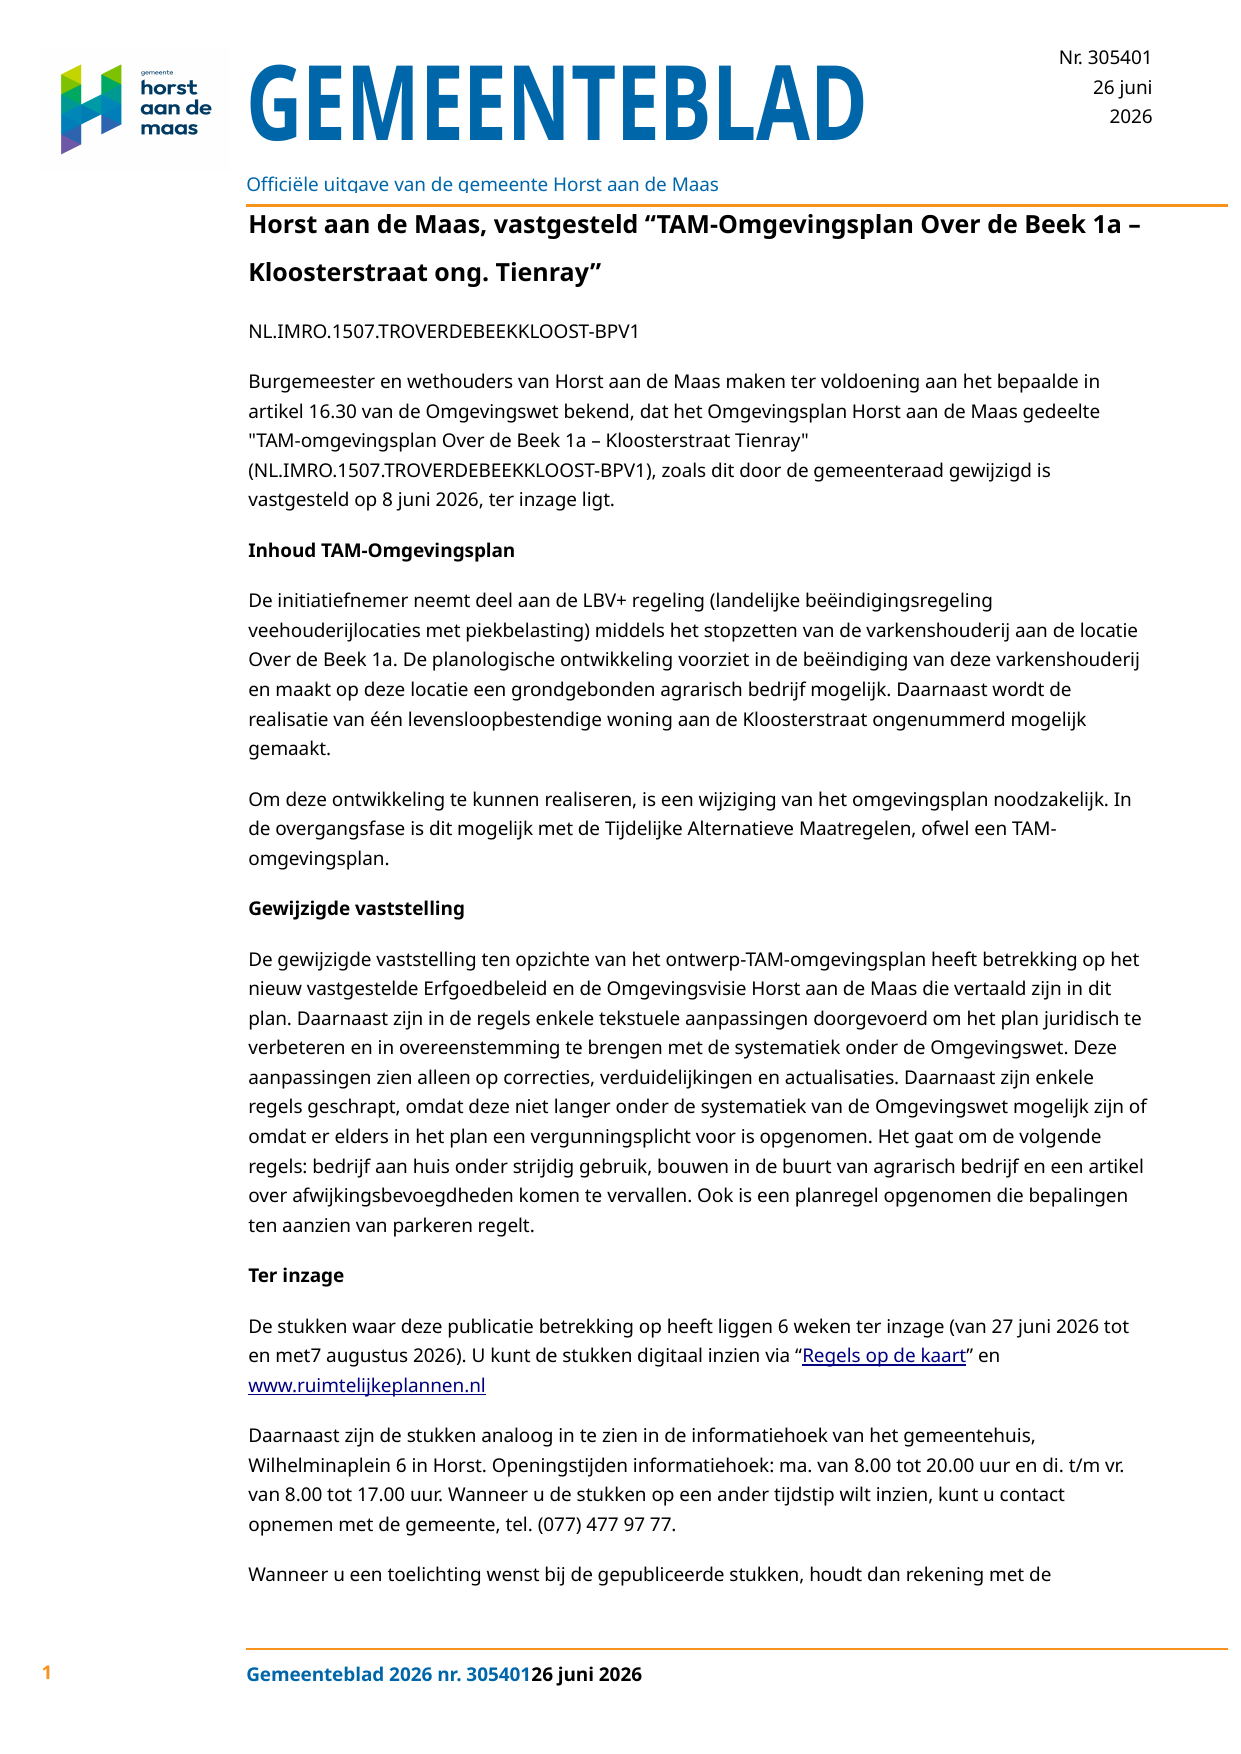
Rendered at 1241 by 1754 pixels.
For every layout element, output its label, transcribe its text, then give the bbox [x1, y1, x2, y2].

text Ter inzage [248, 1262, 1152, 1288]
text NL.IMRO.1507.TROVERDEBEEKKLOOST-BPV1 [248, 318, 1152, 344]
text Horst aan de Maas, vastgesteld “TAM-Omgevingsplan Over de Beek 1a – Kloosterstraat ong. Tienray” [248, 207, 1152, 288]
text Wanneer u een toelichting wenst bij de gepubliceerde stukken, houdt dan rekening met de [248, 1562, 1152, 1587]
text Daarnaast zijn de stukken analoog in te zien in de informatiehoek van het gemeentehuis, Wilhelminaplein 6 in Horst. Openingstijden informatiehoek: ma. van 8.00 tot 20.00 uur en di. t/m vr. van 8.00 tot 17.00 uur. Wanneer u de stukken op een ander tijdstip wilt inzien, kunt u contact opnemen met de gemeente, tel. (077) 477 97 77. [248, 1422, 1152, 1537]
text Burgemeester en wethouders van Horst aan de Maas maken ter voldoening aan het bepaalde in artikel 16.30 van de Omgevingswet bekend, dat het Omgevingsplan Horst aan de Maas gedeelte "TAM-omgevingsplan Over de Beek 1a – Kloosterstraat Tienray" (NL.IMRO.1507.TROVERDEBEEKKLOOST-BPV1), zoals dit door de gemeenteraad gewijzigd is vastgesteld op 8 juni 2026, ter inzage ligt. [248, 368, 1152, 512]
text De gewijzigde vaststelling ten opzichte van het ontwerp-TAM-omgevingsplan heeft betrekking op het nieuw vastgestelde Erfgoedbeleid en de Omgevingsvisie Horst aan de Maas die vertaald zijn in dit plan. Daarnaast zijn in de regels enkele tekstuele aanpassingen doorgevoerd om het plan juridisch te verbeteren en in overeenstemming te brengen met de systematiek onder de Omgevingswet. Deze aanpassingen zien alleen op correcties, verduidelijkingen en actualisaties. Daarnaast zijn enkele regels geschrapt, omdat deze niet langer onder de systematiek van de Omgevingswet mogelijk zijn of omdat er elders in het plan een vergunningsplicht voor is opgenomen. Het gaat om de volgende regels: bedrijf aan huis onder strijdig gebruik, bouwen in de buurt van agrarisch bedrijf en een artikel over afwijkingsbevoegdheden komen te vervallen. Ook is een planregel opgenomen die bepalingen ten aanzien van parkeren regelt. [248, 946, 1152, 1238]
text Om deze ontwikkeling te kunnen realiseren, is een wijziging van het omgevingsplan noodzakelijk. In de overgangsfase is dit mogelijk met de Tijdelijke Alternatieve Maatregelen, ofwel een TAM-omgevingsplan. [248, 786, 1152, 871]
text De stukken waar deze publicatie betrekking op heeft liggen 6 weken ter inzage (van 27 juni 2026 tot en met7 augustus 2026). U kunt de stukken digitaal inzien via “Regels op de kaart” en www.ruimtelijkeplannen.nl [248, 1313, 1152, 1398]
picture [41, 47, 231, 172]
text Inhoud TAM-Omgevingsplan [248, 537, 1152, 563]
text De initiatiefnemer neemt deel aan de LBV+ regeling (landelijke beëindigingsregeling veehouderijlocaties met piekbelasting) middels het stopzetten van de varkenshouderij aan de locatie Over de Beek 1a. De planologische ontwikkeling voorziet in de beëindiging van deze varkenshouderij en maakt op deze locatie een grondgebonden agrarisch bedrijf mogelijk. Daarnaast wordt de realisatie van één levensloopbestendige woning aan de Kloosterstraat ongenummerd mogelijk gemaakt. [248, 587, 1152, 761]
text Gewijzigde vaststelling [248, 895, 1152, 921]
